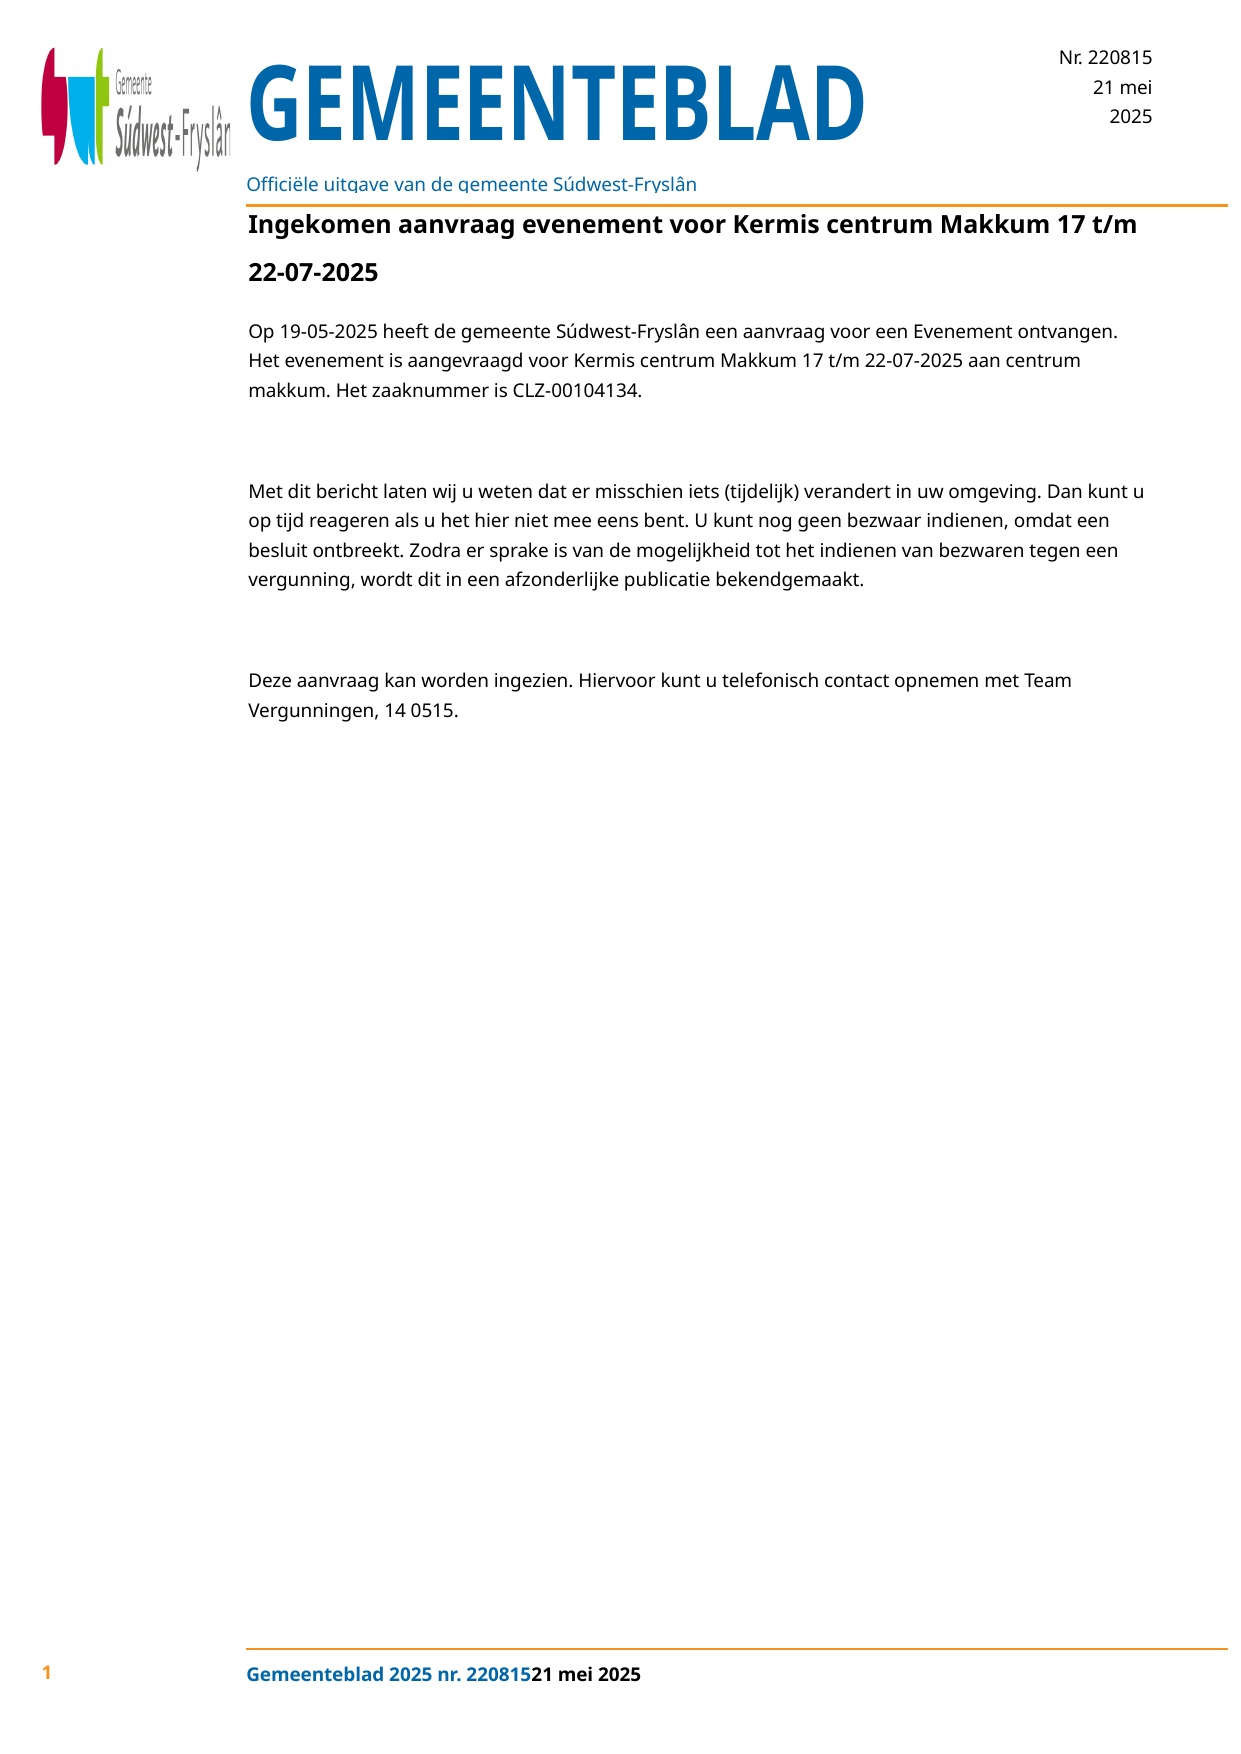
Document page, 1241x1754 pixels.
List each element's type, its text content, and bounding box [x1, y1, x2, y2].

text Deze aanvraag kan worden ingezien. Hiervoor kunt u telefonisch contact opnemen met Team Vergunningen, 14 0515. [248, 667, 1152, 723]
text Met dit bericht laten wij u weten dat er misschien iets (tijdelijk) verandert in uw omgeving. Dan kunt u op tijd reageren als u het hier niet mee eens bent. U kunt nog geen bezwaar indienen, omdat een besluit ontbreekt. Zodra er sprake is van de mogelijkheid tot het indienen van bezwaren tegen een vergunning, wordt dit in een afzonderlijke publicatie bekendgemaakt. [248, 478, 1152, 592]
picture [41, 47, 231, 172]
text Op 19-05-2025 heeft de gemeente Súdwest-Fryslân een aanvraag voor een Evenement ontvangen. Het evenement is aangevraagd voor Kermis centrum Makkum 17 t/m 22-07-2025 aan centrum makkum. Het zaaknummer is CLZ-00104134. [248, 318, 1152, 403]
text Ingekomen aanvraag evenement voor Kermis centrum Makkum 17 t/m 22-07-2025 [248, 207, 1152, 288]
